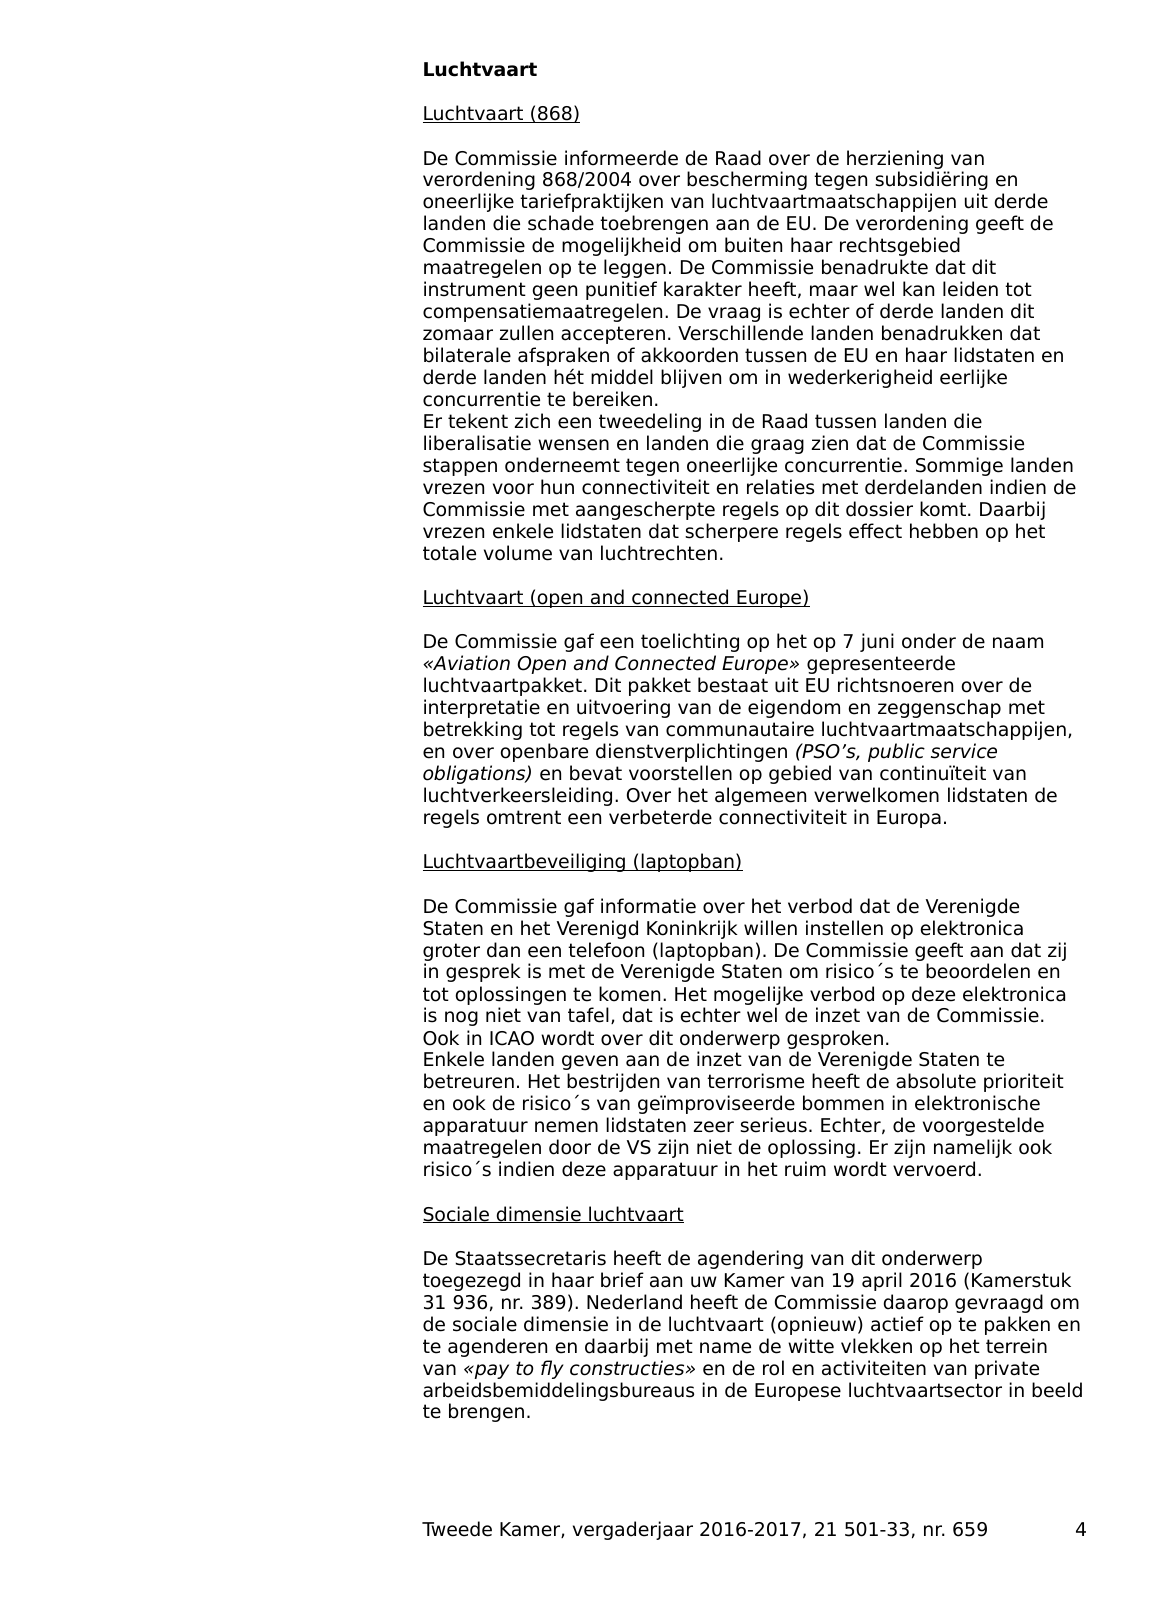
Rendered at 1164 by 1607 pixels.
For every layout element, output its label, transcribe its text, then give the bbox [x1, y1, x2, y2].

text Enkele landen geven aan de inzet van de Verenigde Staten te betreuren. Het bestrijden van terrorisme heeft de absolute prioriteit en ook de risico´s van geïmproviseerde bommen in elektronische apparatuur nemen lidstaten zeer serieus. Echter, de voorgestelde maatregelen door de VS zijn niet de oplossing. Er zijn namelijk ook risico´s indien deze apparatuur in het ruim wordt vervoerd. [422, 1049, 1087, 1181]
text De Commissie gaf informatie over het verbod dat de Verenigde Staten en het Verenigd Koninkrijk willen instellen op elektronica groter dan een telefoon (laptopban). De Commissie geeft aan dat zij in gesprek is met de Verenigde Staten om risico´s te beoordelen en tot oplossingen te komen. Het mogelijke verbod op deze elektronica is nog niet van tafel, dat is echter wel de inzet van de Commissie. Ook in ICAO wordt over dit onderwerp gesproken. [422, 896, 1087, 1049]
text De Commissie gaf een toelichting op het op 7 juni onder de naam «Aviation Open and Connected Europe» gepresenteerde luchtvaartpakket. Dit pakket bestaat uit EU richtsnoeren over de interpretatie en uitvoering van de eigendom en zeggenschap met betrekking tot regels van communautaire luchtvaartmaatschappijen, en over openbare dienstverplichtingen (PSO’s, public service obligations) en bevat voorstellen op gebied van continuïteit van luchtverkeersleiding. Over het algemeen verwelkomen lidstaten de regels omtrent een verbeterde connectiviteit in Europa. [422, 631, 1087, 829]
text De Commissie informeerde de Raad over de herziening van verordening 868/2004 over bescherming tegen subsidiëring en oneerlijke tariefpraktijken van luchtvaartmaatschappijen uit derde landen die schade toebrengen aan de EU. De verordening geeft de Commissie de mogelijkheid om buiten haar rechtsgebied maatregelen op te leggen. De Commissie benadrukte dat dit instrument geen punitief karakter heeft, maar wel kan leiden tot compensatiemaatregelen. De vraag is echter of derde landen dit zomaar zullen accepteren. Verschillende landen benadrukken dat bilaterale afspraken of akkoorden tussen de EU en haar lidstaten en derde landen hét middel blijven om in wederkerigheid eerlijke concurrentie te bereiken. [422, 147, 1087, 411]
subtitle Luchtvaart (868) [422, 103, 1087, 125]
text Er tekent zich een tweedeling in de Raad tussen landen die liberalisatie wensen en landen die graag zien dat de Commissie stappen onderneemt tegen oneerlijke concurrentie. Sommige landen vrezen voor hun connectiviteit en relaties met derdelanden indien de Commissie met aangescherpte regels op dit dossier komt. Daarbij vrezen enkele lidstaten dat scherpere regels effect hebben op het totale volume van luchtrechten. [422, 411, 1087, 565]
subtitle Luchtvaart [422, 59, 1087, 81]
text De Staatssecretaris heeft de agendering van dit onderwerp toegezegd in haar brief aan uw Kamer van 19 april 2016 (Kamerstuk 31 936, nr. 389). Nederland heeft de Commissie daarop gevraagd om de sociale dimensie in de luchtvaart (opnieuw) actief op te pakken en te agenderen en daarbij met name de witte vlekken op het terrein van «pay to fly constructies» en de rol en activiteiten van private arbeidsbemiddelingsbureaus in de Europese luchtvaartsector in beeld te brengen. [422, 1248, 1087, 1423]
subtitle Luchtvaart (open and connected Europe) [422, 587, 1087, 609]
subtitle Luchtvaartbeveiliging (laptopban) [422, 851, 1087, 873]
subtitle Sociale dimensie luchtvaart [422, 1203, 1087, 1225]
